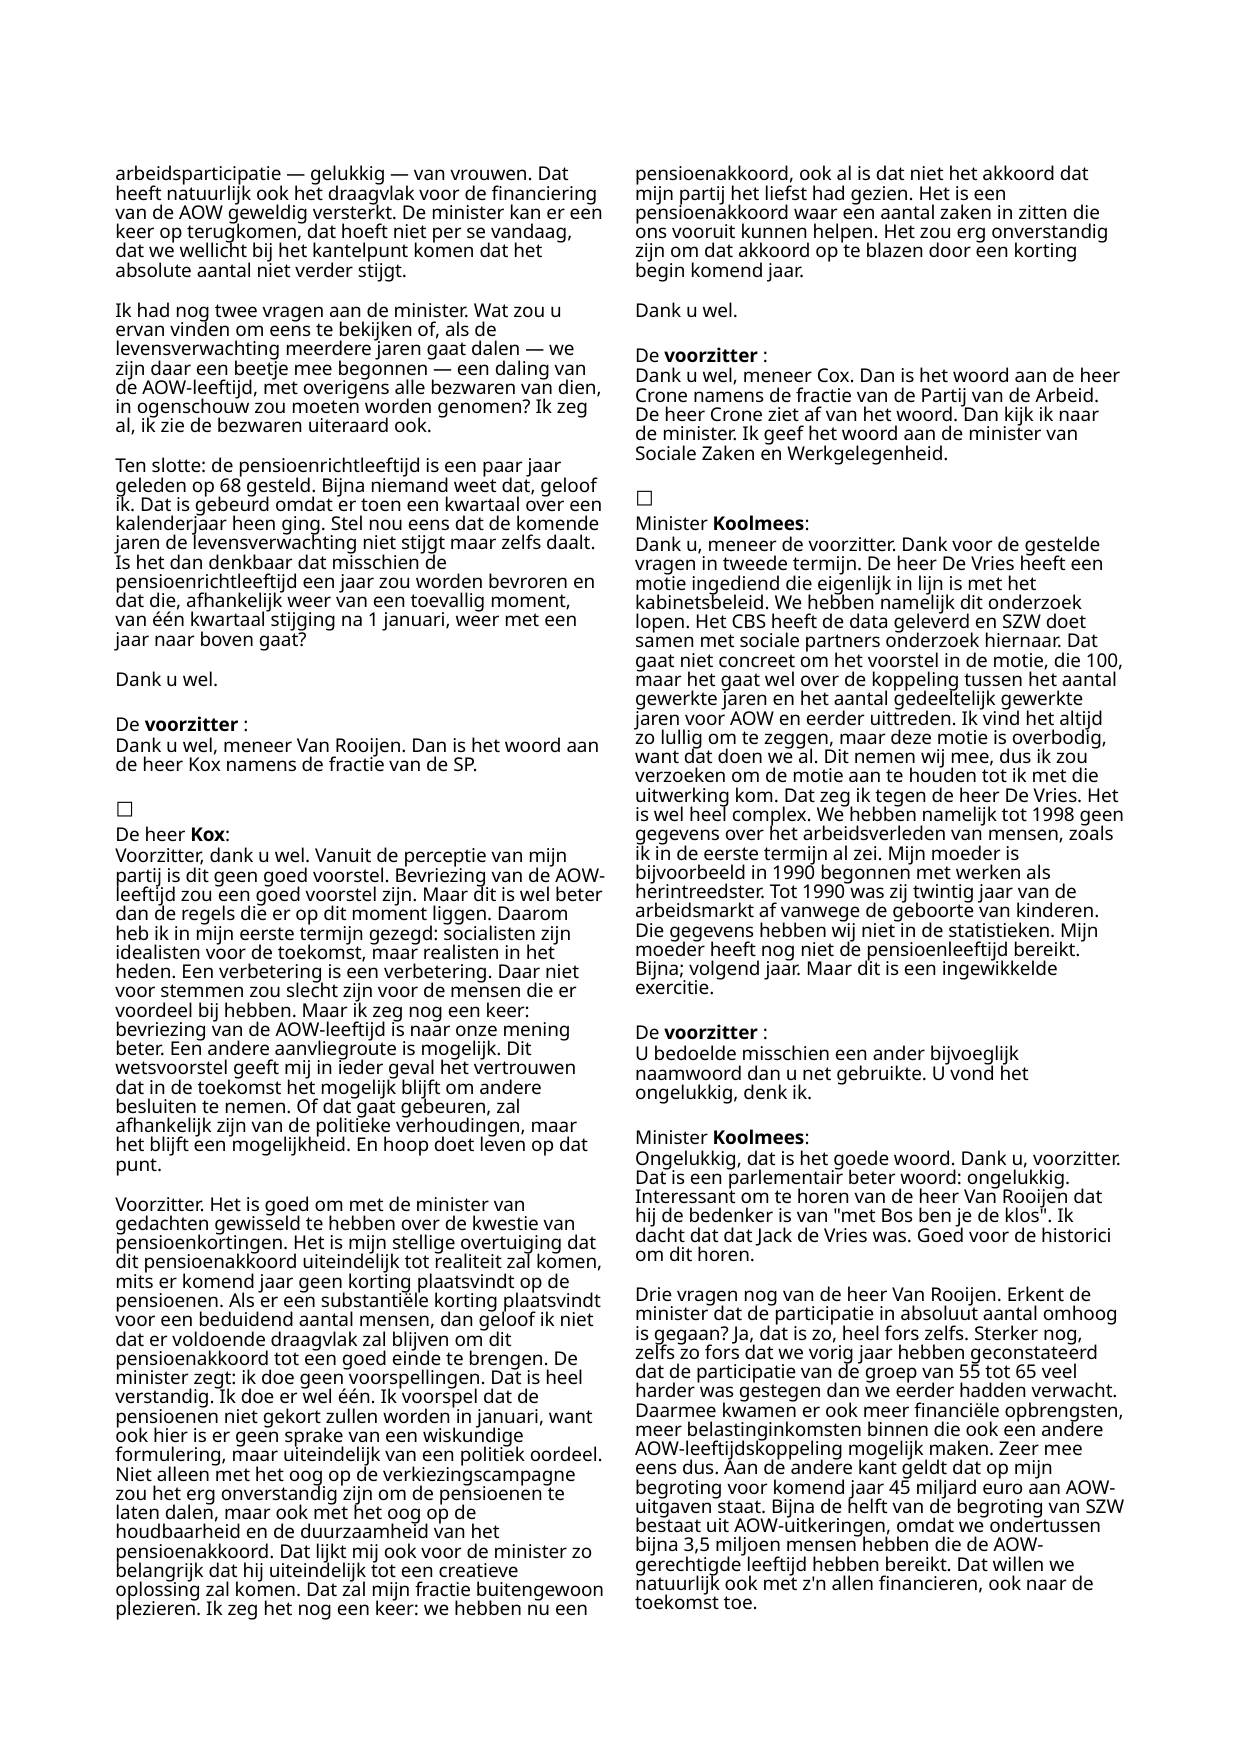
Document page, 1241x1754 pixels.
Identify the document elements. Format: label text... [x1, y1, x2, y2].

text De heer Kox: [115, 822, 605, 847]
text Ongelukkig, dat is het goede woord. Dank u, voorzitter. Dat is een parlementair beter woord: ongelukkig. Interessant om te horen van de heer Van Rooijen dat hij de bedenker is van "met Bos ben je de klos". Ik dacht dat dat Jack de Vries was. Goed voor de historici om dit horen. [635, 1149, 1125, 1265]
text Dank u wel, meneer Van Rooijen. Dan is het woord aan de heer Kox namens de fractie van de SP. [115, 737, 605, 775]
text Dank u wel. [635, 302, 1125, 321]
text arbeidsparticipatie — gelukkig — van vrouwen. Dat heeft natuurlijk ook het draagvlak voor de financiering van de AOW geweldig versterkt. De minister kan er een keer op terugkomen, dat hoeft niet per se vandaag, dat we wellicht bij het kantelpunt komen dat het absolute aantal niet verder stijgt. [115, 165, 605, 281]
text Ik had nog twee vragen aan de minister. Wat zou u ervan vinden om eens te bekijken of, als de levensverwachting meerdere jaren gaat dalen — we zijn daar een beetje mee begonnen — een daling van de AOW-leeftijd, met overigens alle bezwaren van dien, in ogenschouw zou moeten worden genomen? Ik zeg al, ik zie de bezwaren uiteraard ook. [115, 302, 605, 437]
text Ten slotte: de pensioenrichtleeftijd is een paar jaar geleden op 68 gesteld. Bijna niemand weet dat, geloof ik. Dat is gebeurd omdat er toen een kwartaal over een kalenderjaar heen ging. Stel nou eens dat de komende jaren de levensverwachting niet stijgt maar zelfs daalt. Is het dan denkbaar dat misschien de pensioenrichtleeftijd een jaar zou worden bevroren en dat die, afhankelijk weer van een toevallig moment, van één kwartaal stijging na 1 januari, weer met een jaar naar boven gaat? [115, 457, 605, 650]
text De voorzitter : [115, 711, 605, 737]
text Voorzitter. Het is goed om met de minister van gedachten gewisseld te hebben over de kwestie van pensioenkortingen. Het is mijn stellige overtuiging dat dit pensioenakkoord uiteindelijk tot realiteit zal komen, mits er komend jaar geen korting plaatsvindt op de pensioenen. Als er een substantiële korting plaatsvindt voor een beduidend aantal mensen, dan geloof ik niet dat er voldoende draagvlak zal blijven om dit pensioenakkoord tot een goed einde te brengen. De minister zegt: ik doe geen voorspellingen. Dat is heel verstandig. Ik doe er wel één. Ik voorspel dat de pensioenen niet gekort zullen worden in januari, want ook hier is er geen sprake van een wiskundige formulering, maar uiteindelijk van een politiek oordeel. Niet alleen met het oog op de verkiezingscampagne zou het erg onverstandig zijn om de pensioenen te laten dalen, maar ook met het oog op de houdbaarheid en de duurzaamheid van het pensioenakkoord. Dat lijkt mij ook voor de minister zo belangrijk dat hij uiteindelijk tot een creatieve oplossing zal komen. Dat zal mijn fractie buitengewoon plezieren. Ik zeg het nog een keer: we hebben nu een [115, 1196, 605, 1620]
text ⬜ [115, 796, 605, 822]
text Minister Koolmees: [635, 1124, 1125, 1149]
text Drie vragen nog van de heer Van Rooijen. Erkent de minister dat de participatie in absoluut aantal omhoog is gegaan? Ja, dat is zo, heel fors zelfs. Sterker nog, zelfs zo fors dat we vorig jaar hebben geconstateerd dat de participatie van de groep van 55 tot 65 veel harder was gestegen dan we eerder hadden verwacht. Daarmee kwamen er ook meer financiële opbrengsten, meer belastinginkomsten binnen die ook een andere AOW-leeftijdskoppeling mogelijk maken. Zeer mee eens dus. Aan de andere kant geldt dat op mijn begroting voor komend jaar 45 miljard euro aan AOW-uitgaven staat. Bijna de helft van de begroting van SZW bestaat uit AOW-uitkeringen, omdat we ondertussen bijna 3,5 miljoen mensen hebben die de AOW-gerechtigde leeftijd hebben bereikt. Dat willen we natuurlijk ook met z'n allen financieren, ook naar de toekomst toe. [635, 1286, 1125, 1613]
text Minister Koolmees: [635, 510, 1125, 536]
text Dank u wel. [115, 671, 605, 690]
text ⬜ [635, 485, 1125, 510]
text Dank u, meneer de voorzitter. Dank voor de gestelde vragen in tweede termijn. De heer De Vries heeft een motie ingediend die eigenlijk in lijn is met het kabinetsbeleid. We hebben namelijk dit onderzoek lopen. Het CBS heeft de data geleverd en SZW doet samen met sociale partners onderzoek hiernaar. Dat gaat niet concreet om het voorstel in de motie, die 100, maar het gaat wel over de koppeling tussen het aantal gewerkte jaren en het aantal gedeeltelijk gewerkte jaren voor AOW en eerder uittreden. Ik vind het altijd zo lullig om te zeggen, maar deze motie is overbodig, want dat doen we al. Dit nemen wij mee, dus ik zou verzoeken om de motie aan te houden tot ik met die uitwerking kom. Dat zeg ik tegen de heer De Vries. Het is wel heel complex. We hebben namelijk tot 1998 geen gegevens over het arbeidsverleden van mensen, zoals ik in de eerste termijn al zei. Mijn moeder is bijvoorbeeld in 1990 begonnen met werken als herintreedster. Tot 1990 was zij twintig jaar van de arbeidsmarkt af vanwege de geboorte van kinderen. Die gegevens hebben wij niet in de statistieken. Mijn moeder heeft nog niet de pensioenleeftijd bereikt. Bijna; volgend jaar. Maar dit is een ingewikkelde exercitie. [635, 536, 1125, 999]
text De voorzitter : [635, 342, 1125, 367]
text pensioenakkoord, ook al is dat niet het akkoord dat mijn partij het liefst had gezien. Het is een pensioenakkoord waar een aantal zaken in zitten die ons vooruit kunnen helpen. Het zou erg onverstandig zijn om dat akkoord op te blazen door een korting begin komend jaar. [635, 165, 1125, 281]
text Dank u wel, meneer Cox. Dan is het woord aan de heer Crone namens de fractie van de Partij van de Arbeid. De heer Crone ziet af van het woord. Dan kijk ik naar de minister. Ik geef het woord aan de minister van Sociale Zaken en Werkgelegenheid. [635, 367, 1125, 464]
text Voorzitter, dank u wel. Vanuit de perceptie van mijn partij is dit geen goed voorstel. Bevriezing van de AOW-leeftijd zou een goed voorstel zijn. Maar dit is wel beter dan de regels die er op dit moment liggen. Daarom heb ik in mijn eerste termijn gezegd: socialisten zijn idealisten voor de toekomst, maar realisten in het heden. Een verbetering is een verbetering. Daar niet voor stemmen zou slecht zijn voor de mensen die er voordeel bij hebben. Maar ik zeg nog een keer: bevriezing van de AOW-leeftijd is naar onze mening beter. Een andere aanvliegroute is mogelijk. Dit wetsvoorstel geeft mij in ieder geval het vertrouwen dat in de toekomst het mogelijk blijft om andere besluiten te nemen. Of dat gaat gebeuren, zal afhankelijk zijn van de politieke verhoudingen, maar het blijft een mogelijkheid. En hoop doet leven op dat punt. [115, 847, 605, 1175]
text De voorzitter : [635, 1019, 1125, 1045]
text U bedoelde misschien een ander bijvoeglijk naamwoord dan u net gebruikte. U vond het ongelukkig, denk ik. [635, 1045, 1125, 1103]
